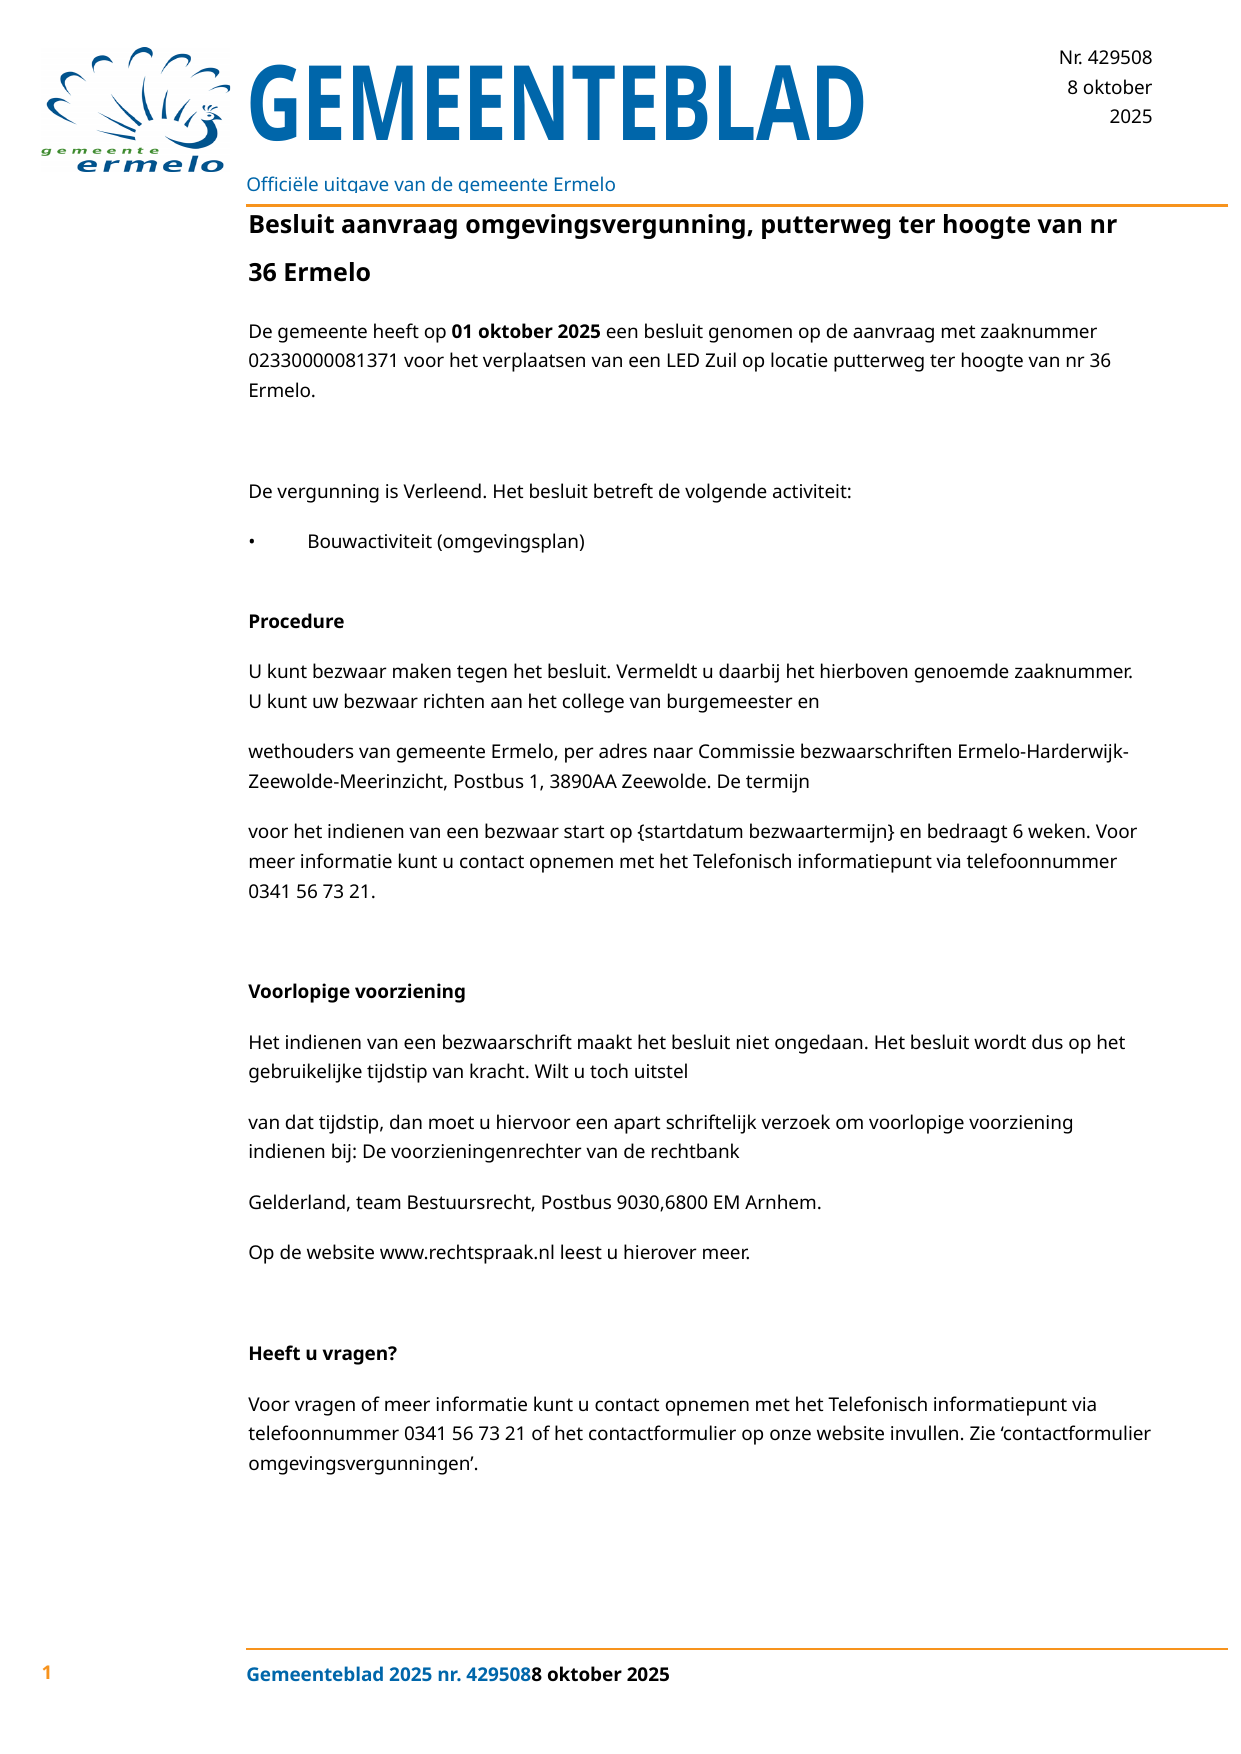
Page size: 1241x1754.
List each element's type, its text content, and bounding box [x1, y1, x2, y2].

text Voorlopige voorziening [248, 979, 1152, 1004]
picture [41, 47, 231, 172]
text De gemeente heeft op 01 oktober 2025 een besluit genomen op de aanvraag met zaaknummer 02330000081371 voor het verplaatsen van een LED Zuil op locatie putterweg ter hoogte van nr 36 Ermelo. [248, 318, 1152, 403]
text Op de website www.rechtspraak.nl leest u hierover meer. [248, 1239, 1152, 1265]
text van dat tijdstip, dan moet u hiervoor een apart schriftelijk verzoek om voorlopige voorziening indienen bij: De voorzieningenrechter van de rechtbank [248, 1109, 1152, 1164]
text Het indienen van een bezwaarschrift maakt het besluit niet ongedaan. Het besluit wordt dus op het gebruikelijke tijdstip van kracht. Wilt u toch uitstel [248, 1029, 1152, 1084]
list Bouwactiviteit (omgevingsplan) [248, 528, 1152, 554]
text Besluit aanvraag omgevingsvergunning, putterweg ter hoogte van nr 36 Ermelo [248, 207, 1152, 288]
text Voor vragen of meer informatie kunt u contact opnemen met het Telefonisch informatiepunt via telefoonnummer 0341 56 73 21 of het contactformulier op onze website invullen. Zie ‘contactformulier omgevingsvergunningen’. [248, 1391, 1152, 1476]
text Procedure [248, 608, 1152, 634]
text U kunt bezwaar maken tegen het besluit. Vermeldt u daarbij het hierboven genoemde zaaknummer. U kunt uw bezwaar richten aan het college van burgemeester en [248, 659, 1152, 714]
text wethouders van gemeente Ermelo, per adres naar Commissie bezwaarschriften Ermelo-Harderwijk-Zeewolde-Meerinzicht, Postbus 1, 3890AA Zeewolde. De termijn [248, 739, 1152, 794]
text Heeft u vragen? [248, 1340, 1152, 1366]
text De vergunning is Verleend. Het besluit betreft de volgende activiteit: [248, 478, 1152, 504]
text voor het indienen van een bezwaar start op {startdatum bezwaartermijn} en bedraagt 6 weken. Voor meer informatie kunt u contact opnemen met het Telefonisch informatiepunt via telefoonnummer 0341 56 73 21. [248, 819, 1152, 904]
text Gelderland, team Bestuursrecht, Postbus 9030,6800 EM Arnhem. [248, 1189, 1152, 1215]
